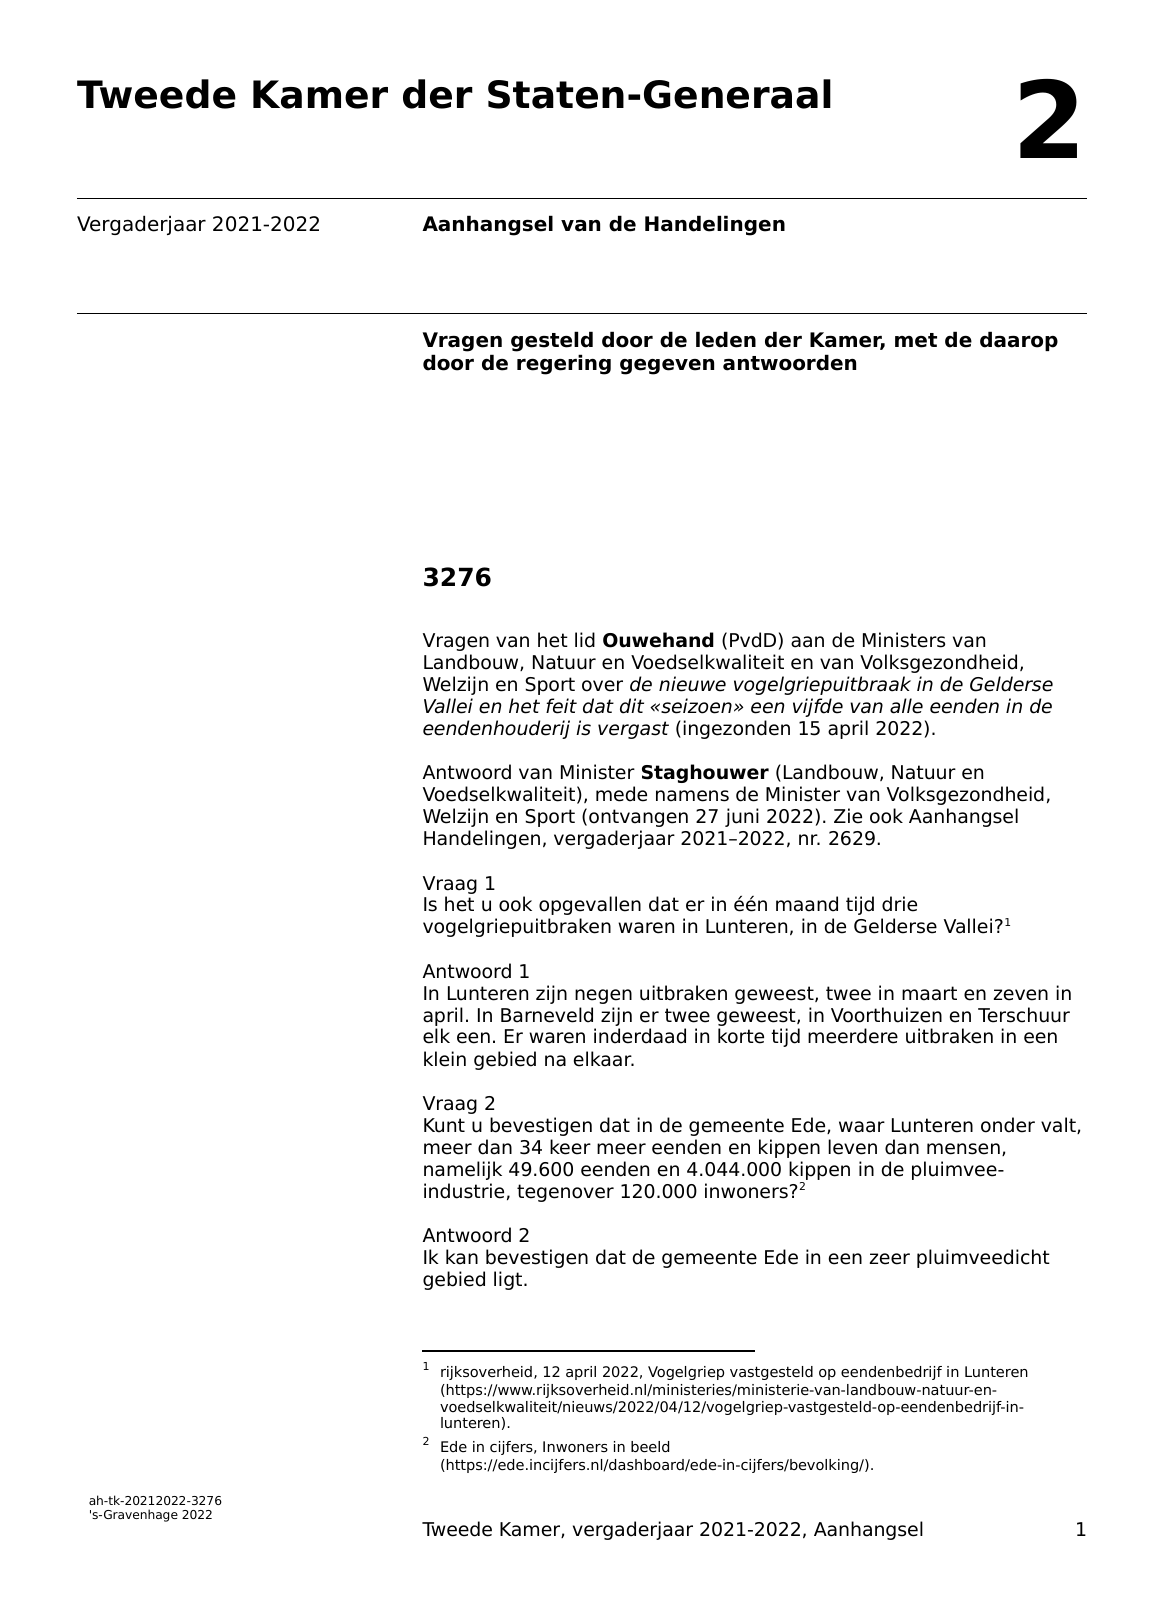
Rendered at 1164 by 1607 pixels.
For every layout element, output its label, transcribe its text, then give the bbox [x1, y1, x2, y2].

text Ede in cijfers, Inwoners in beeld (https://ede.incijfers.nl/dashboard/ede-in-cijfers/bevolking/). [422, 1435, 1087, 1474]
text 's-Gravenhage 2022 [88, 1508, 323, 1522]
text 3276 [422, 563, 1087, 592]
text Vragen van het lid Ouwehand (PvdD) aan de Ministers van Landbouw, Natuur en Voedselkwaliteit en van Volksgezondheid, Welzijn en Sport over de nieuwe vogelgriepuitbraak in de Gelderse Vallei en het feit dat dit «seizoen» een vijfde van alle eenden in de eendenhouderij is vergast (ingezonden 15 april 2022). [422, 630, 1087, 740]
table_cell Vragen gesteld door de leden der Kamer, met de daarop door de regering gegeven antwoorden [422, 314, 1087, 375]
table_cell [77, 314, 422, 375]
table_header Tweede Kamer der Staten-Generaal [77, 59, 886, 198]
text Vraag 1 [422, 872, 1087, 894]
text In Lunteren zijn negen uitbraken geweest, twee in maart en zeven in april. In Barneveld zijn er twee geweest, in Voorthuizen en Terschuur elk een. Er waren inderdaad in korte tijd meerdere uitbraken in een klein gebied na elkaar. [422, 982, 1087, 1070]
text ah-tk-20212022-3276 [88, 1494, 323, 1508]
text Antwoord van Minister Staghouwer (Landbouw, Natuur en Voedselkwaliteit), mede namens de Minister van Volksgezondheid, Welzijn en Sport (ontvangen 27 juni 2022). Zie ook Aanhangsel Handelingen, vergaderjaar 2021–2022, nr. 2629. [422, 762, 1087, 850]
text Is het u ook opgevallen dat er in één maand tijd drie vogelgriepuitbraken waren in Lunteren, in de Gelderse Vallei? [422, 894, 1087, 938]
text Vraag 2 [422, 1093, 1087, 1114]
text Ik kan bevestigen dat de gemeente Ede in een zeer pluimveedicht gebied ligt. [422, 1247, 1087, 1291]
text Kunt u bevestigen dat in de gemeente Ede, waar Lunteren onder valt, meer dan 34 keer meer eenden en kippen leven dan mensen, namelijk 49.600 eenden en 4.044.000 kippen in de pluimvee-industrie, tegenover 120.000 inwoners? [422, 1114, 1087, 1202]
table_cell Vergaderjaar 2021-2022 [77, 199, 422, 313]
text Antwoord 2 [422, 1225, 1087, 1247]
table_header 2 [886, 59, 1087, 198]
text rijksoverheid, 12 april 2022, Vogelgriep vastgesteld op eendenbedrijf in Lunteren (https://www.rijksoverheid.nl/ministeries/ministerie-van-landbouw-natuur-en-voedselkwaliteit/nieuws/2022/04/12/vogelgriep-vastgesteld-op-eendenbedrijf-in-lunteren). [422, 1360, 1087, 1432]
table_cell Aanhangsel van de Handelingen [422, 199, 1087, 313]
text Antwoord 1 [422, 961, 1087, 982]
